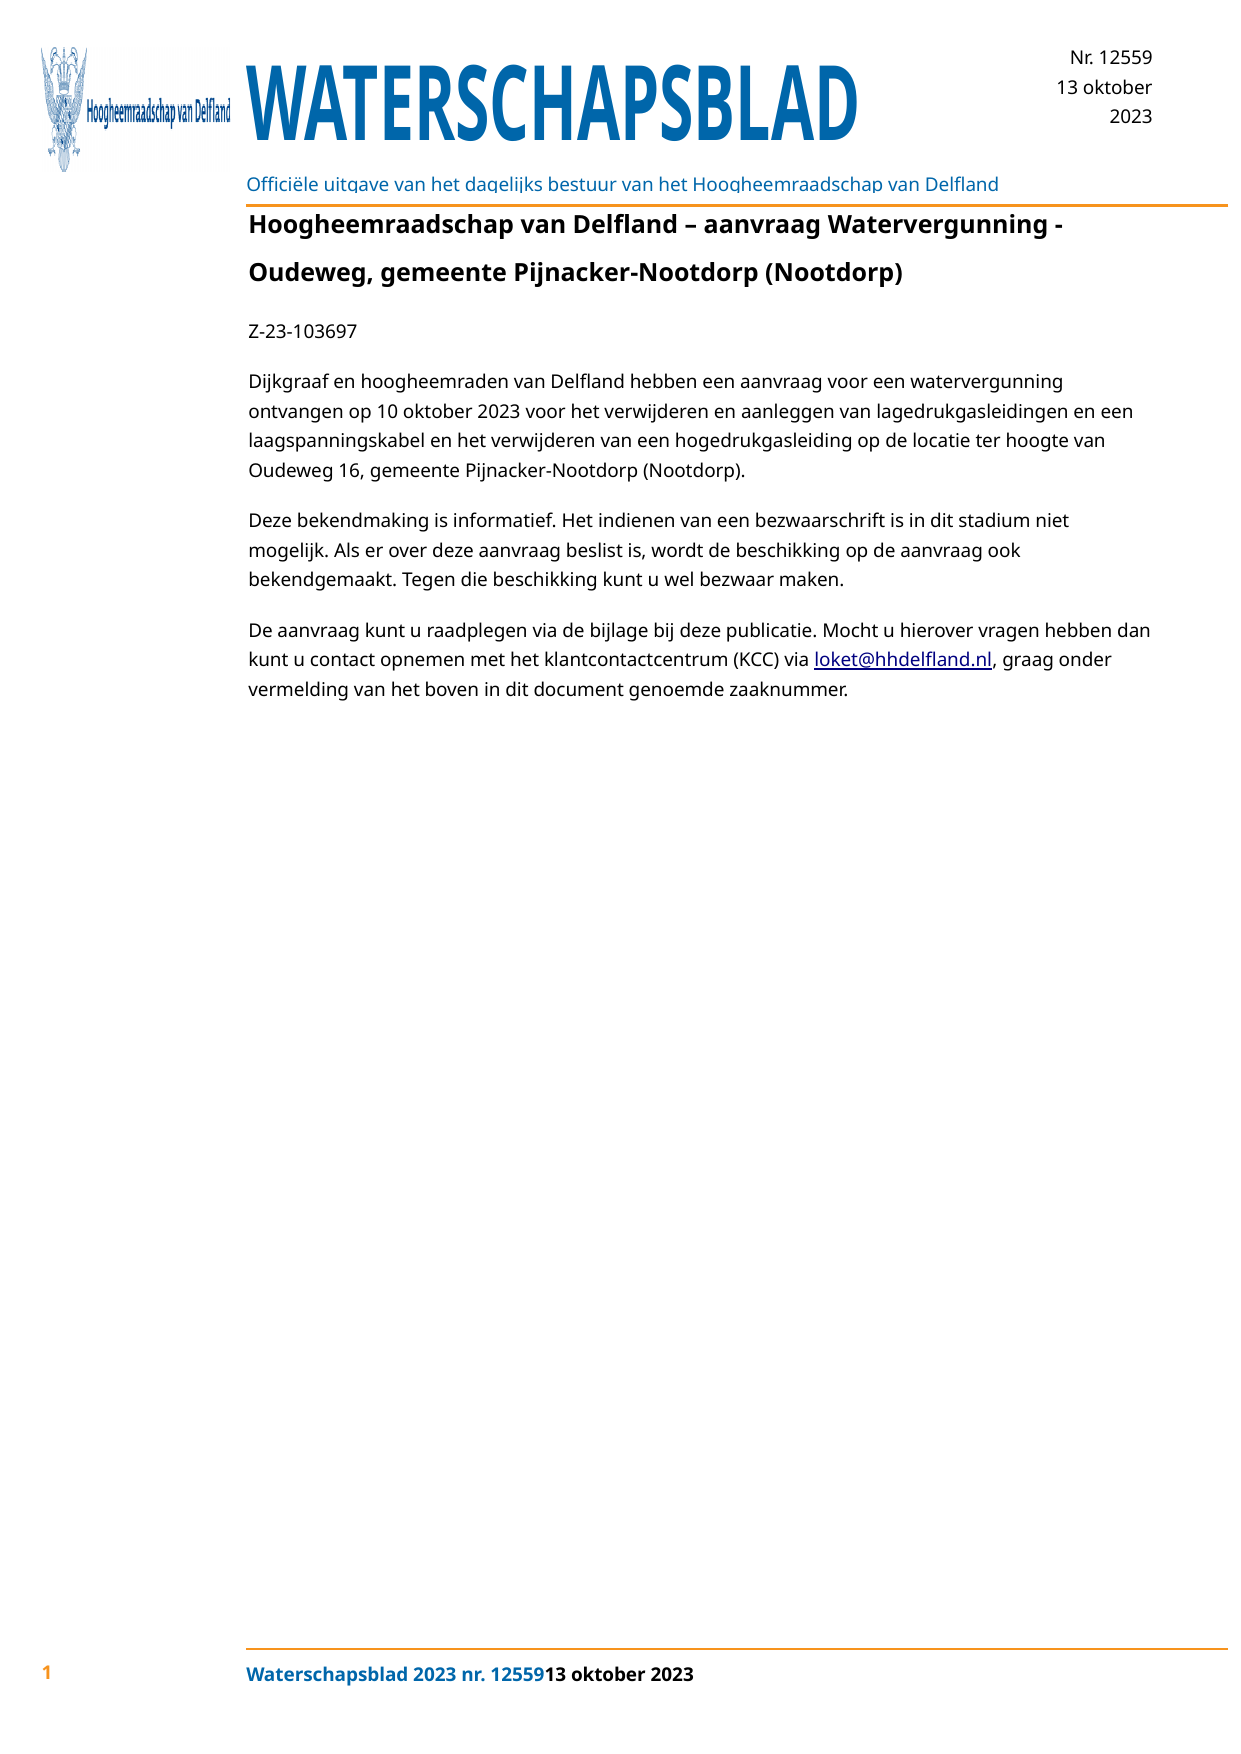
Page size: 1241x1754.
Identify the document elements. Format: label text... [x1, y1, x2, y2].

text Deze bekendmaking is informatief. Het indienen van een bezwaarschrift is in dit stadium niet mogelijk. Als er over deze aanvraag beslist is, wordt de beschikking op de aanvraag ook bekendgemaakt. Tegen die beschikking kunt u wel bezwaar maken. [248, 507, 1152, 592]
text Z-23-103697 [248, 318, 1152, 344]
text Dijkgraaf en hoogheemraden van Delfland hebben een aanvraag voor een watervergunning ontvangen op 10 oktober 2023 voor het verwijderen en aanleggen van lagedrukgasleidingen en een laagspanningskabel en het verwijderen van een hogedrukgasleiding op de locatie ter hoogte van Oudeweg 16, gemeente Pijnacker-Nootdorp (Nootdorp). [248, 368, 1152, 483]
picture [41, 47, 231, 172]
text De aanvraag kunt u raadplegen via de bijlage bij deze publicatie. Mocht u hierover vragen hebben dan kunt u contact opnemen met het klantcontactcentrum (KCC) via loket@hhdelfland.nl, graag onder vermelding van het boven in dit document genoemde zaaknummer. [248, 617, 1152, 702]
text Hoogheemraadschap van Delfland – aanvraag Watervergunning - Oudeweg, gemeente Pijnacker-Nootdorp (Nootdorp) [248, 207, 1152, 288]
